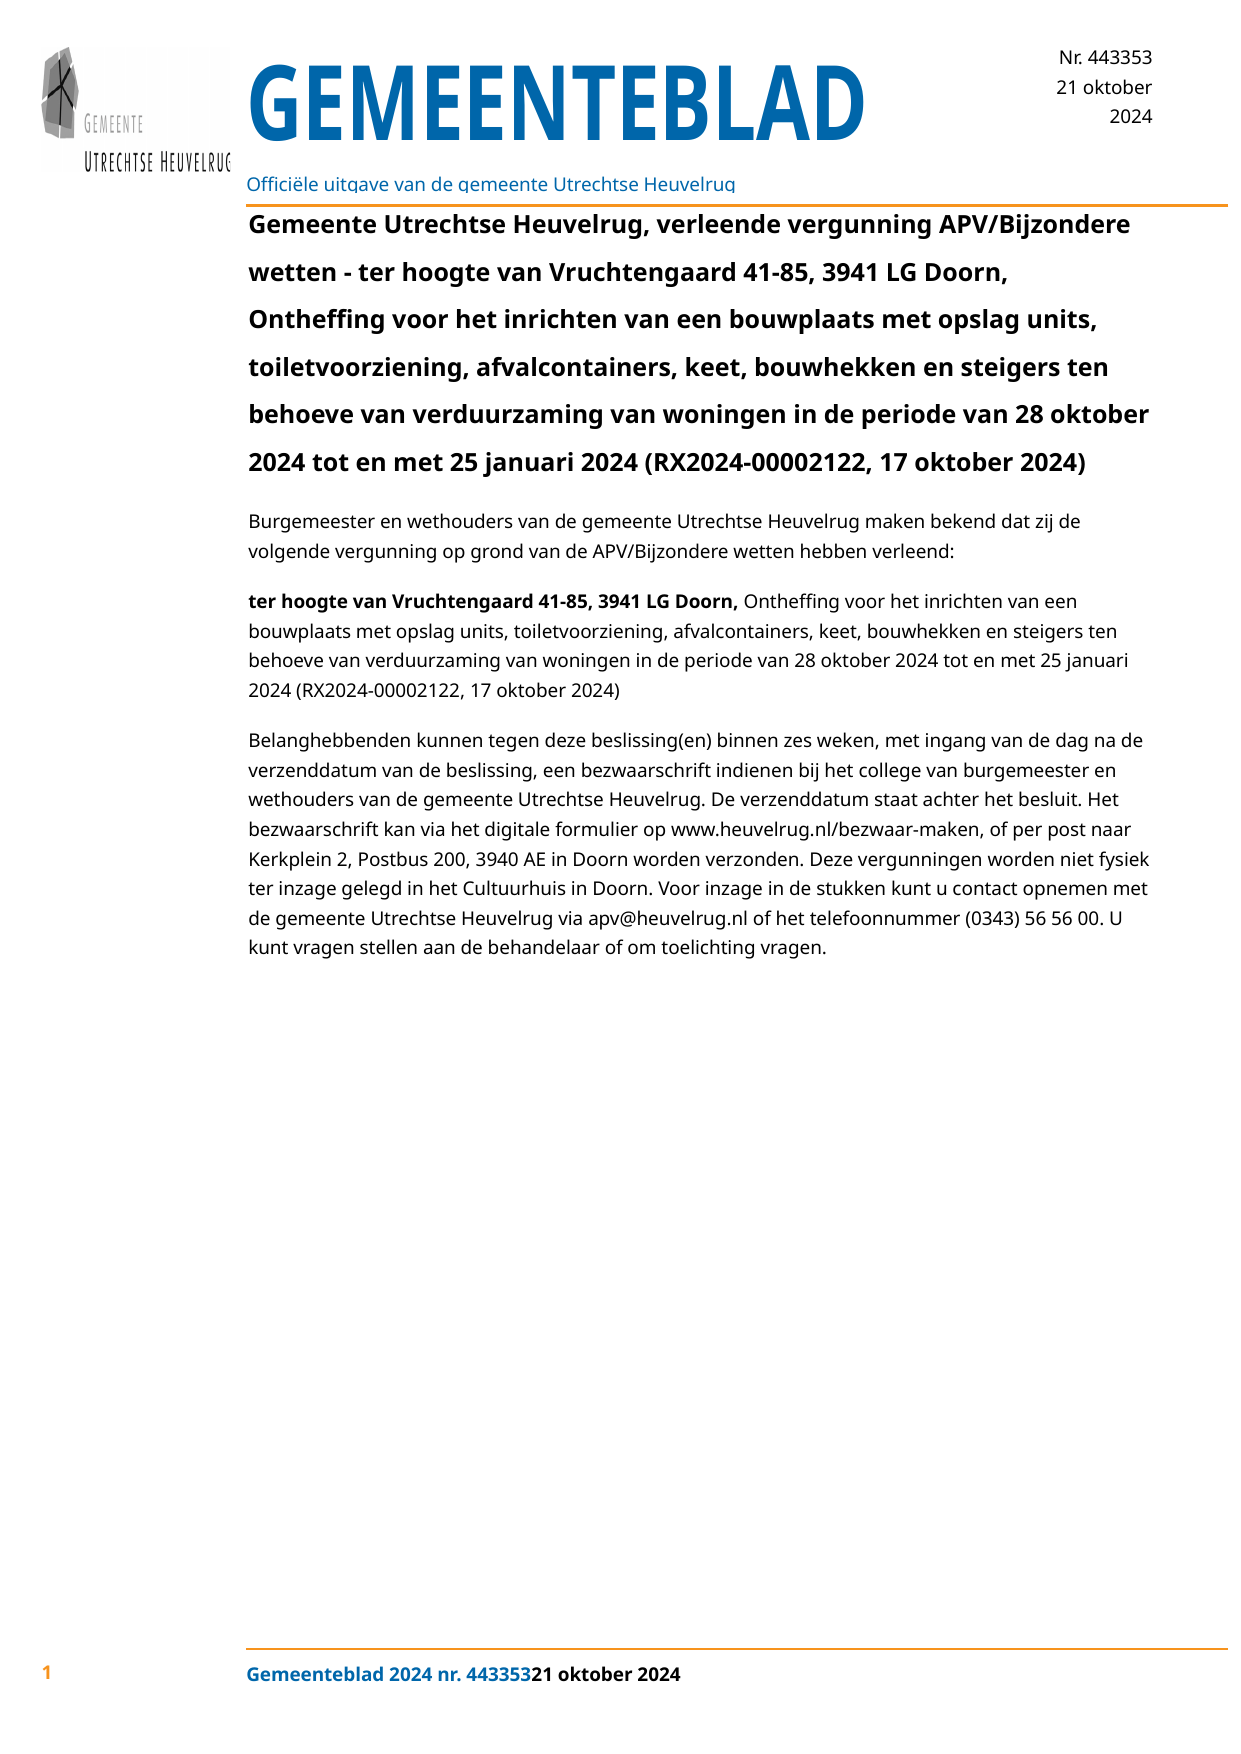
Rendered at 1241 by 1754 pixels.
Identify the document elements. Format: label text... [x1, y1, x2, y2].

text Burgemeester en wethouders van de gemeente Utrechtse Heuvelrug maken bekend dat zij de volgende vergunning op grond van de APV/Bijzondere wetten hebben verleend: [248, 508, 1152, 564]
text Belanghebbenden kunnen tegen deze beslissing(en) binnen zes weken, met ingang van de dag na de verzenddatum van de beslissing, een bezwaarschrift indienen bij het college van burgemeester en wethouders van de gemeente Utrechtse Heuvelrug. De verzenddatum staat achter het besluit. Het bezwaarschrift kan via het digitale formulier op www.heuvelrug.nl/bezwaar-maken, of per post naar Kerkplein 2, Postbus 200, 3940 AE in Doorn worden verzonden. Deze vergunningen worden niet fysiek ter inzage gelegd in het Cultuurhuis in Doorn. Voor inzage in de stukken kunt u contact opnemen met de gemeente Utrechtse Heuvelrug via apv@heuvelrug.nl of het telefoonnummer (0343) 56 56 00. U kunt vragen stellen aan de behandelaar of om toelichting vragen. [248, 727, 1152, 960]
text ter hoogte van Vruchtengaard 41-85, 3941 LG Doorn, Ontheffing voor het inrichten van een bouwplaats met opslag units, toiletvoorziening, afvalcontainers, keet, bouwhekken en steigers ten behoeve van verduurzaming van woningen in de periode van 28 oktober 2024 tot en met 25 januari 2024 (RX2024-00002122, 17 oktober 2024) [248, 588, 1152, 703]
picture [41, 47, 231, 172]
text Gemeente Utrechtse Heuvelrug, verleende vergunning APV/Bijzondere wetten - ter hoogte van Vruchtengaard 41-85, 3941 LG Doorn, Ontheffing voor het inrichten van een bouwplaats met opslag units, toiletvoorziening, afvalcontainers, keet, bouwhekken en steigers ten behoeve van verduurzaming van woningen in de periode van 28 oktober 2024 tot en met 25 januari 2024 (RX2024-00002122, 17 oktober 2024) [248, 207, 1152, 479]
